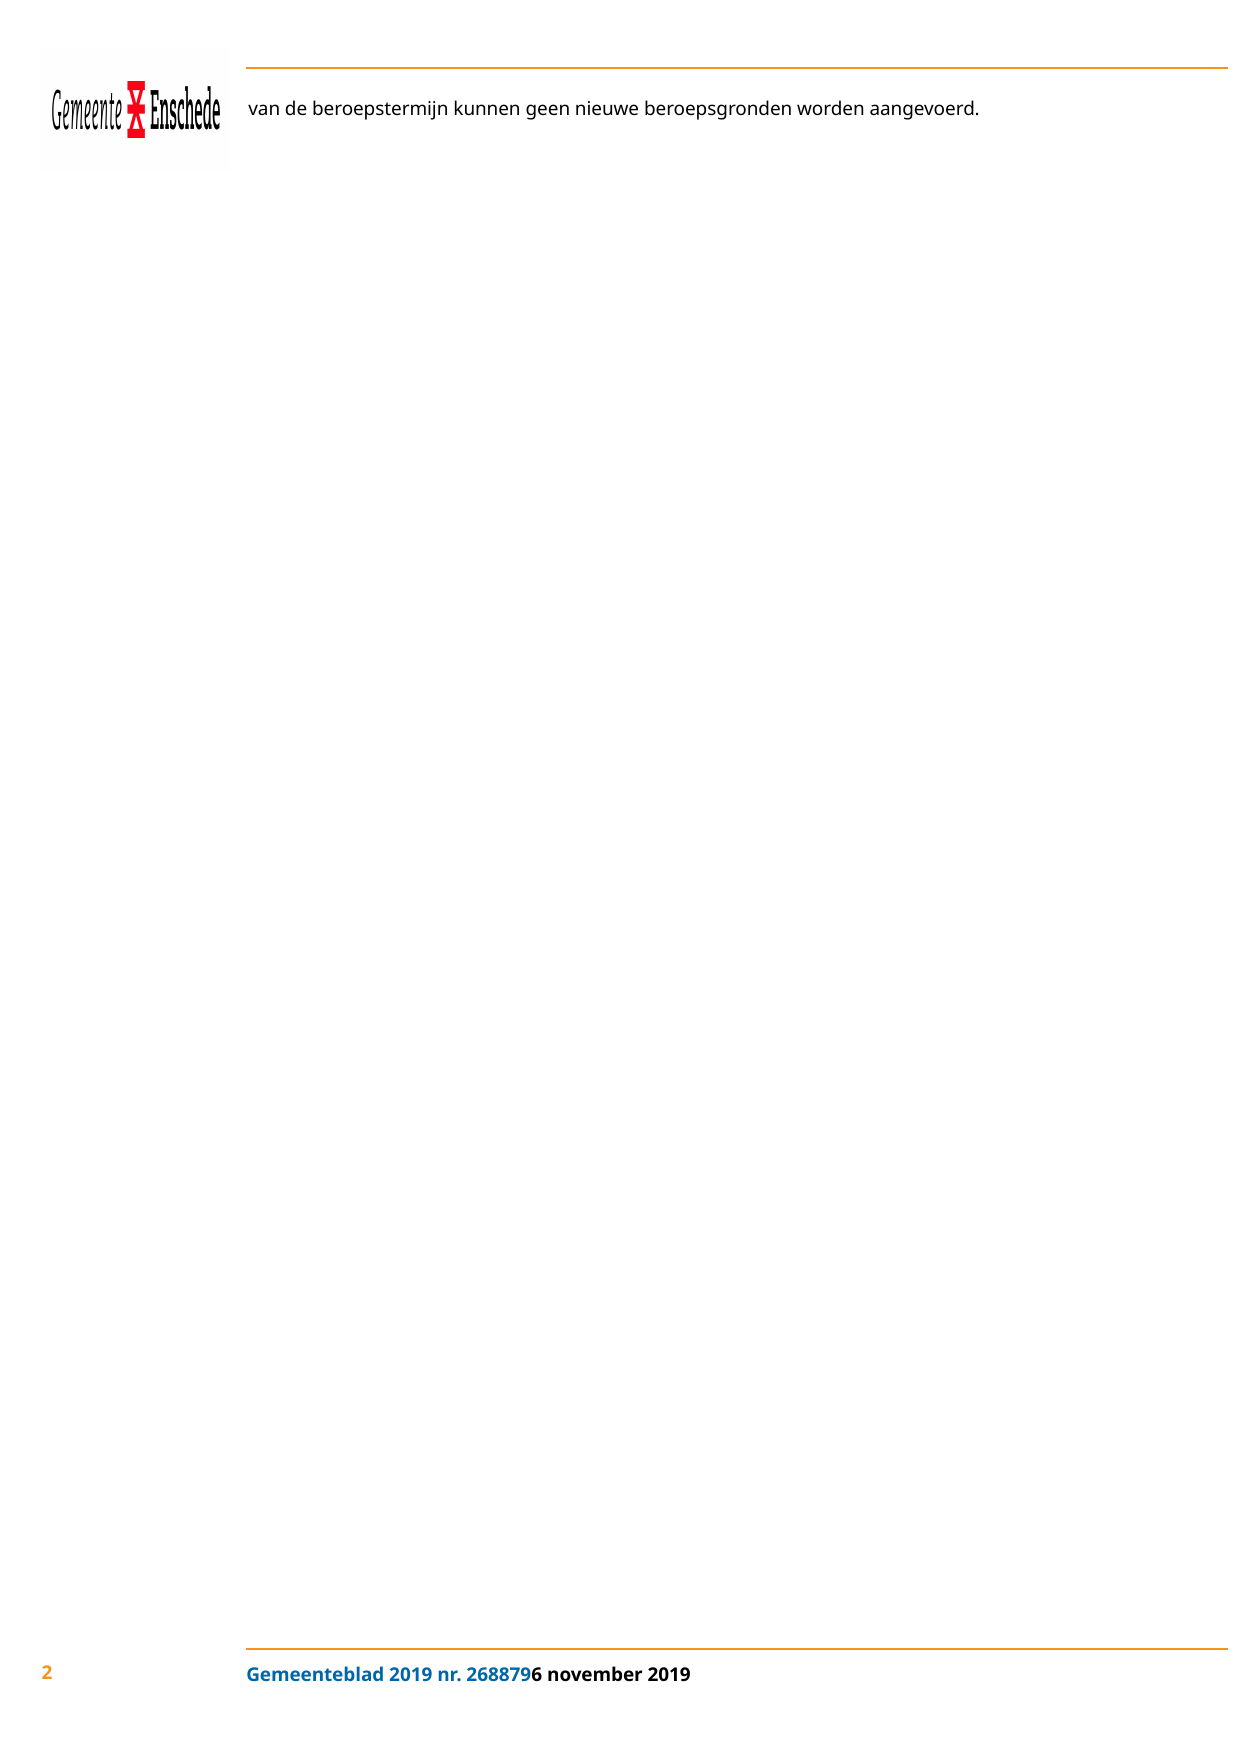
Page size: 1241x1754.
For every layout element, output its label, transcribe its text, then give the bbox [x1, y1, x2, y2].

text van de beroepstermijn kunnen geen nieuwe beroepsgronden worden aangevoerd. [248, 95, 1152, 121]
picture [41, 47, 231, 172]
